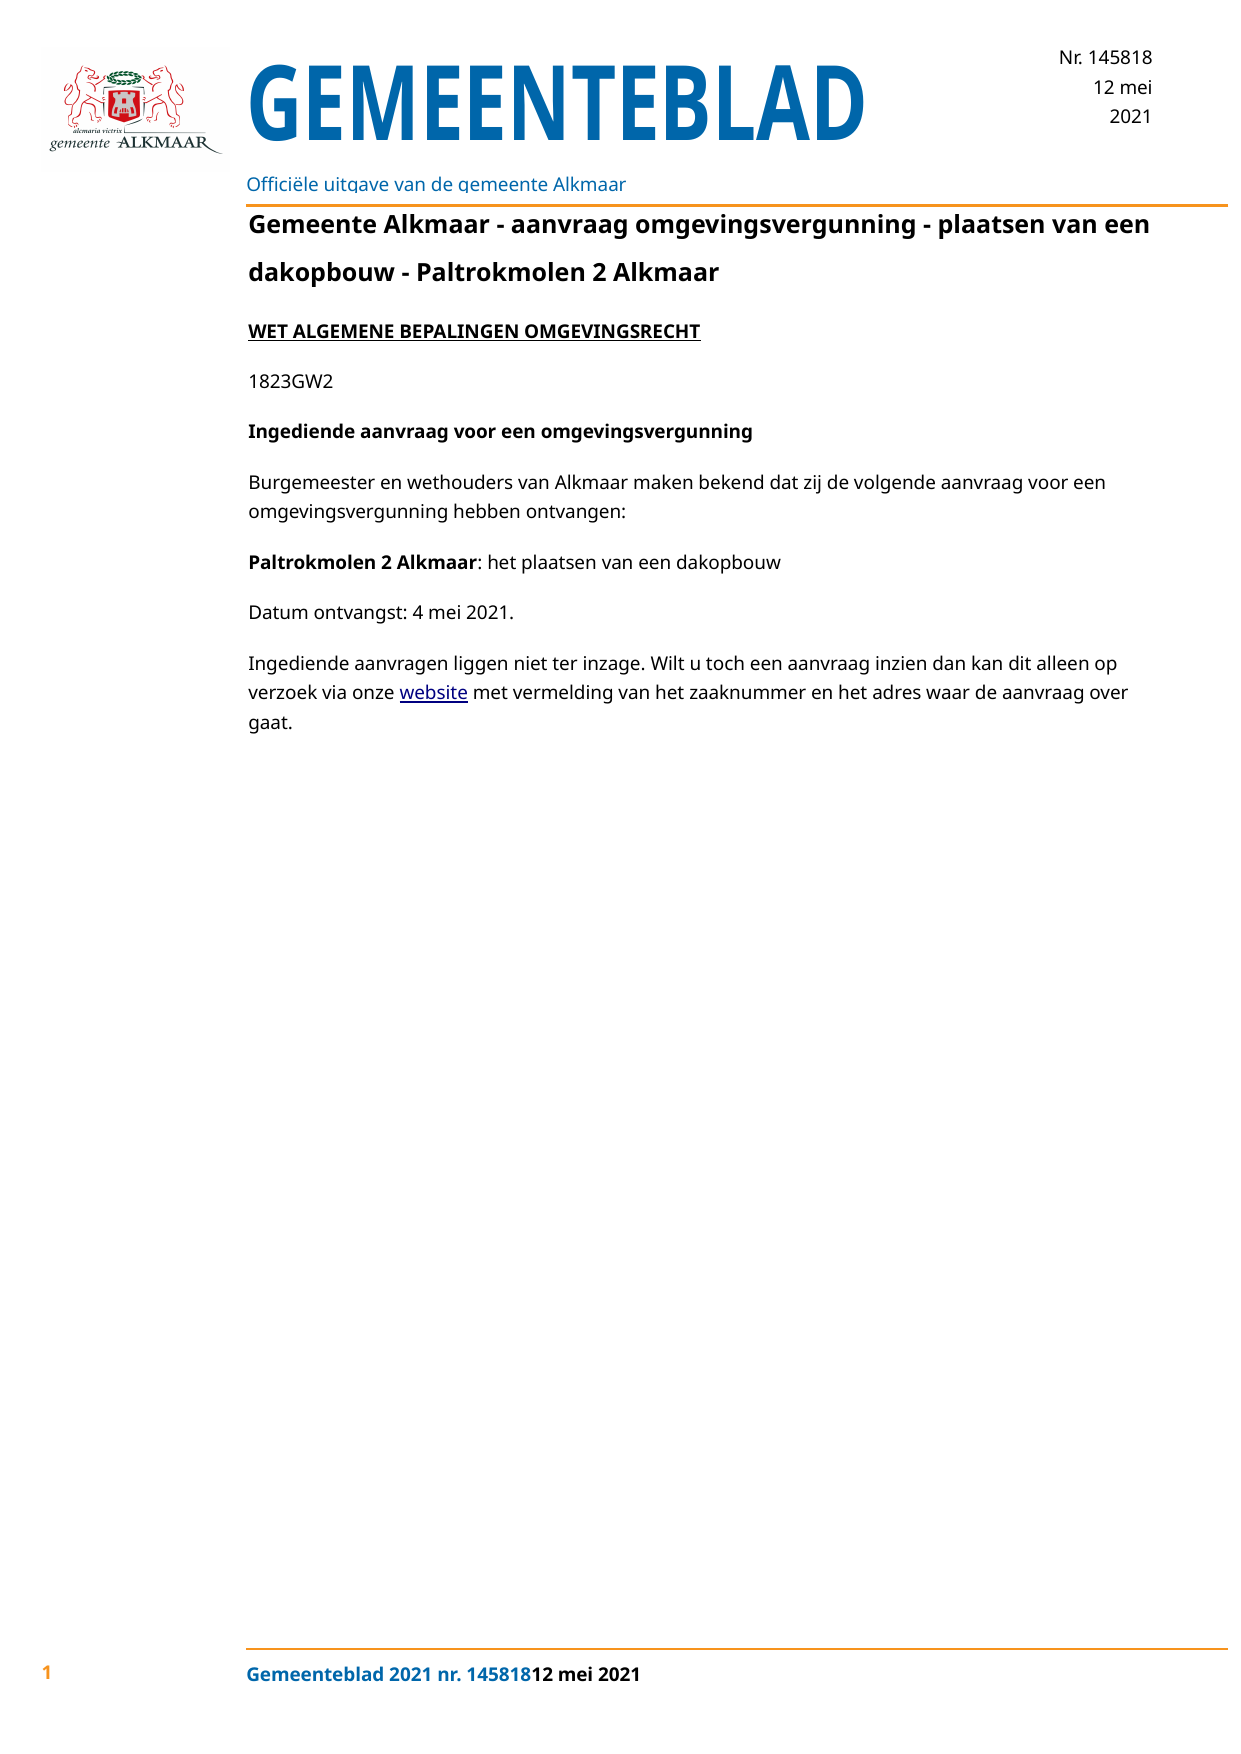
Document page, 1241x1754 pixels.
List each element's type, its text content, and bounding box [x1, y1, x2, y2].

text WET ALGEMENE BEPALINGEN OMGEVINGSRECHT [248, 318, 1152, 344]
text Paltrokmolen 2 Alkmaar: het plaatsen van een dakopbouw [248, 549, 1152, 575]
picture [41, 47, 231, 172]
text Ingediende aanvragen liggen niet ter inzage. Wilt u toch een aanvraag inzien dan kan dit alleen op verzoek via onze website met vermelding van het zaaknummer en het adres waar de aanvraag over gaat. [248, 650, 1152, 735]
text Ingediende aanvraag voor een omgevingsvergunning [248, 419, 1152, 444]
text Gemeente Alkmaar - aanvraag omgevingsvergunning - plaatsen van een dakopbouw - Paltrokmolen 2 Alkmaar [248, 207, 1152, 288]
text Burgemeester en wethouders van Alkmaar maken bekend dat zij de volgende aanvraag voor een omgevingsvergunning hebben ontvangen: [248, 469, 1152, 524]
text 1823GW2 [248, 368, 1152, 394]
text Datum ontvangst: 4 mei 2021. [248, 599, 1152, 625]
